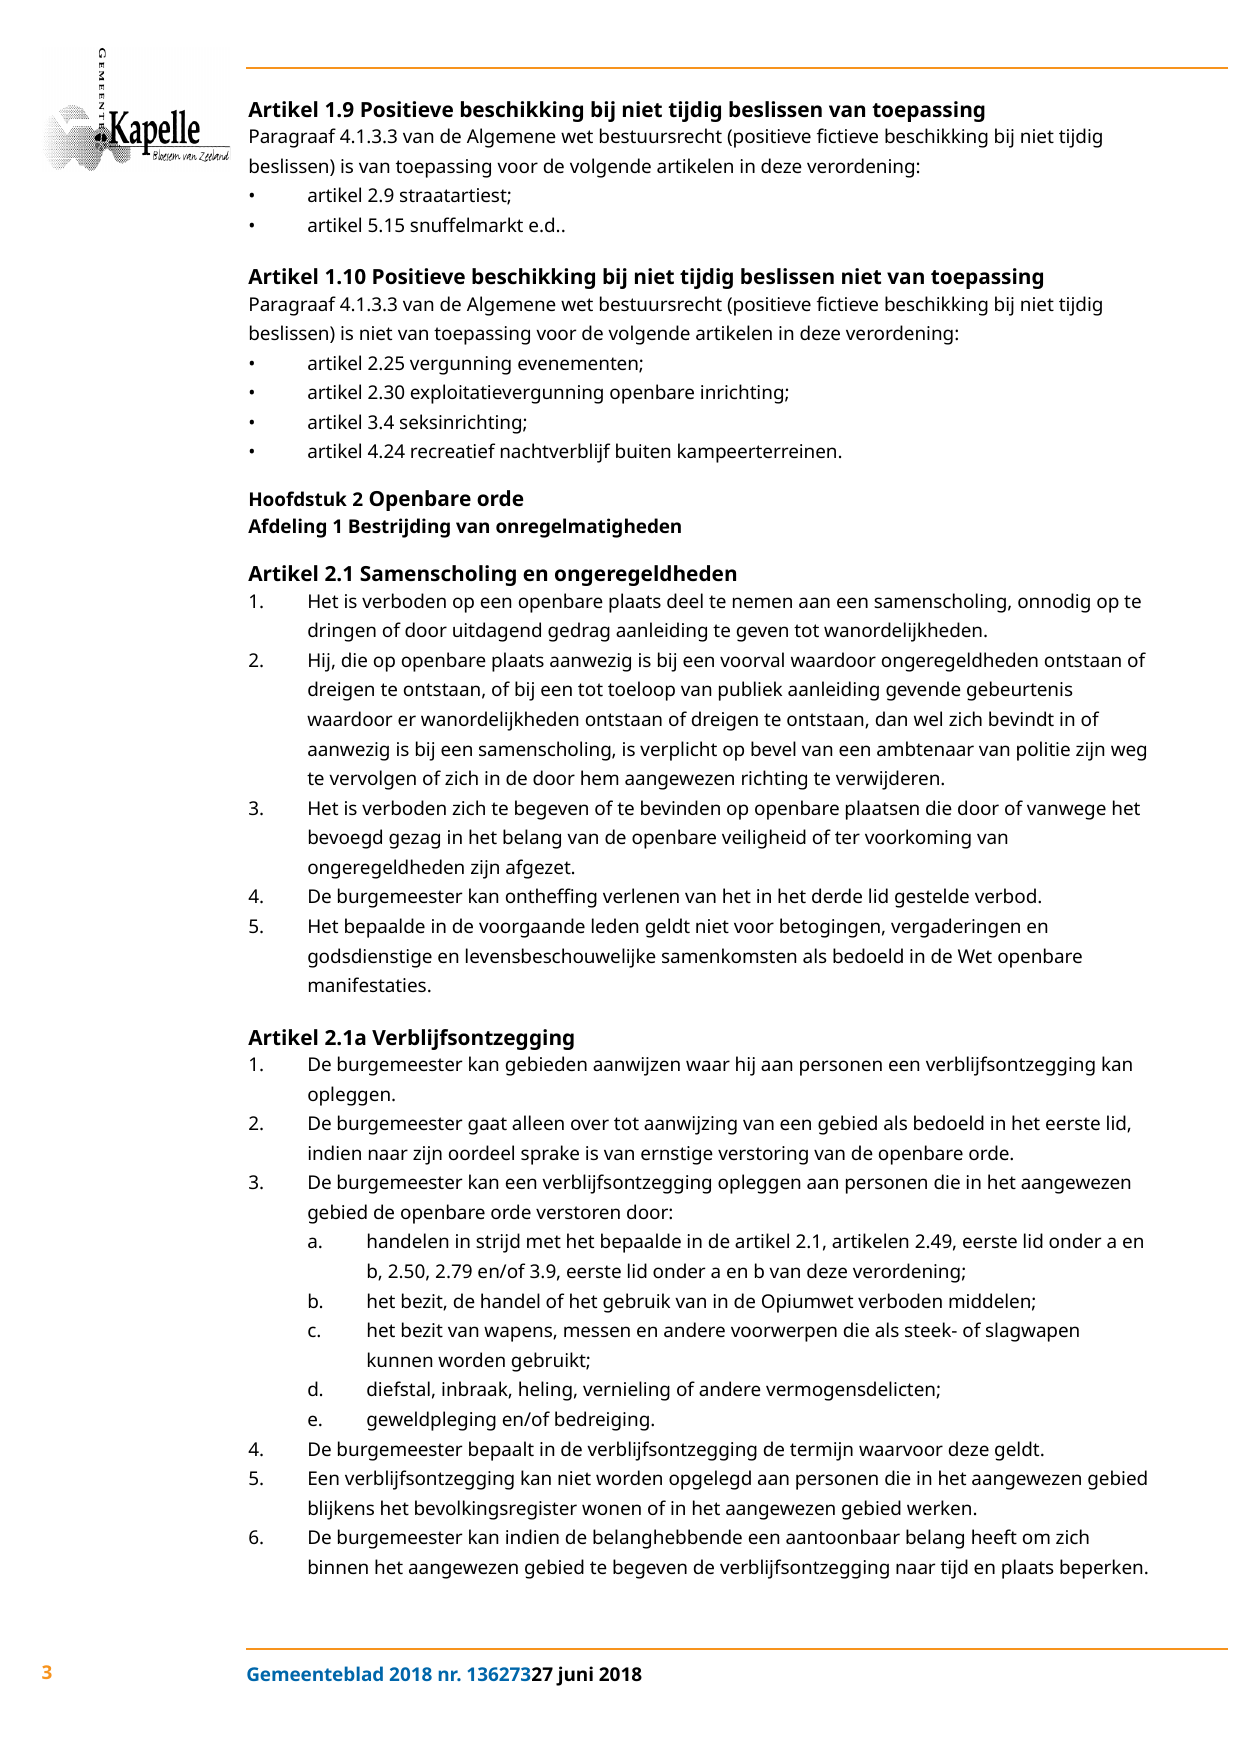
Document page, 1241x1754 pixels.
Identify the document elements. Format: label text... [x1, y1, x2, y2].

list diefstal, inbraak, heling, vernieling of andere vermogensdelicten; [307, 1377, 1152, 1402]
text Artikel 1.9 Positieve beschikking bij niet tijdig beslissen van toepassing [248, 95, 1152, 123]
text Artikel 2.1 Samenscholing en ongeregeldheden [248, 559, 1152, 588]
list Het is verboden zich te begeven of te bevinden op openbare plaatsen die door of vanwege het bevoegd gezag in het belang van de openbare veiligheid of ter voorkoming van ongeregeldheden zijn afgezet. [248, 795, 1152, 880]
list De burgemeester kan gebieden aanwijzen waar hij aan personen een verblijfsontzegging kan opleggen. [248, 1051, 1152, 1107]
list artikel 2.30 exploitatievergunning openbare inrichting; [248, 379, 1152, 405]
list Het is verboden op een openbare plaats deel te nemen aan een samenscholing, onnodig op te dringen of door uitdagend gedrag aanleiding te geven tot wanordelijkheden. [248, 588, 1152, 643]
list De burgemeester kan een verblijfsontzegging opleggen aan personen die in het aangewezen gebied de openbare orde verstoren door: [248, 1169, 1152, 1225]
text Paragraaf 4.1.3.3 van de Algemene wet bestuursrecht (positieve fictieve beschikking bij niet tijdig beslissen) is van toepassing voor de volgende artikelen in deze verordening: [248, 123, 1152, 178]
list De burgemeester bepaalt in de verblijfsontzegging de termijn waarvoor deze geldt. [248, 1436, 1152, 1462]
text Paragraaf 4.1.3.3 van de Algemene wet bestuursrecht (positieve fictieve beschikking bij niet tijdig beslissen) is niet van toepassing voor de volgende artikelen in deze verordening: [248, 291, 1152, 346]
list artikel 2.25 vergunning evenementen; [248, 350, 1152, 376]
list De burgemeester kan indien de belanghebbende een aantoonbaar belang heeft om zich binnen het aangewezen gebied te begeven de verblijfsontzegging naar tijd en plaats beperken. [248, 1524, 1152, 1580]
list handelen in strijd met het bepaalde in de artikel 2.1, artikelen 2.49, eerste lid onder a en b, 2.50, 2.79 en/of 3.9, eerste lid onder a en b van deze verordening; [307, 1229, 1152, 1284]
text Artikel 1.10 Positieve beschikking bij niet tijdig beslissen niet van toepassing [248, 262, 1152, 291]
list De burgemeester kan ontheffing verlenen van het in het derde lid gestelde verbod. [248, 884, 1152, 909]
list artikel 3.4 seksinrichting; [248, 409, 1152, 435]
text Artikel 2.1a Verblijfsontzegging [248, 1023, 1152, 1051]
list Een verblijfsontzegging kan niet worden opgelegd aan personen die in het aangewezen gebied blijkens het bevolkingsregister wonen of in het aangewezen gebied werken. [248, 1465, 1152, 1521]
list artikel 4.24 recreatief nachtverblijf buiten kampeerterreinen. [248, 439, 1152, 464]
list De burgemeester gaat alleen over tot aanwijzing van een gebied als bedoeld in het eerste lid, indien naar zijn oordeel sprake is van ernstige verstoring van de openbare orde. [248, 1110, 1152, 1166]
list Het bepaalde in de voorgaande leden geldt niet voor betogingen, vergaderingen en godsdienstige en levensbeschouwelijke samenkomsten als bedoeld in de Wet openbare manifestaties. [248, 913, 1152, 998]
text Hoofdstuk 2 Openbare orde [248, 484, 1152, 513]
list geweldpleging en/of bedreiging. [307, 1406, 1152, 1432]
list het bezit van wapens, messen en andere voorwerpen die als steek- of slagwapen kunnen worden gebruikt; [307, 1317, 1152, 1373]
list artikel 5.15 snuffelmarkt e.d.. [248, 212, 1152, 238]
picture [41, 47, 231, 172]
text Afdeling 1 Bestrijding van onregelmatigheden [248, 513, 1152, 538]
list het bezit, de handel of het gebruik van in de Opiumwet verboden middelen; [307, 1288, 1152, 1314]
list Hij, die op openbare plaats aanwezig is bij een voorval waardoor ongeregeldheden ontstaan of dreigen te ontstaan, of bij een tot toeloop van publiek aanleiding gevende gebeurtenis waardoor er wanordelijkheden ontstaan of dreigen te ontstaan, dan wel zich bevindt in of aanwezig is bij een samenscholing, is verplicht op bevel van een ambtenaar van politie zijn weg te vervolgen of zich in de door hem aangewezen richting te verwijderen. [248, 647, 1152, 791]
list artikel 2.9 straatartiest; [248, 182, 1152, 208]
